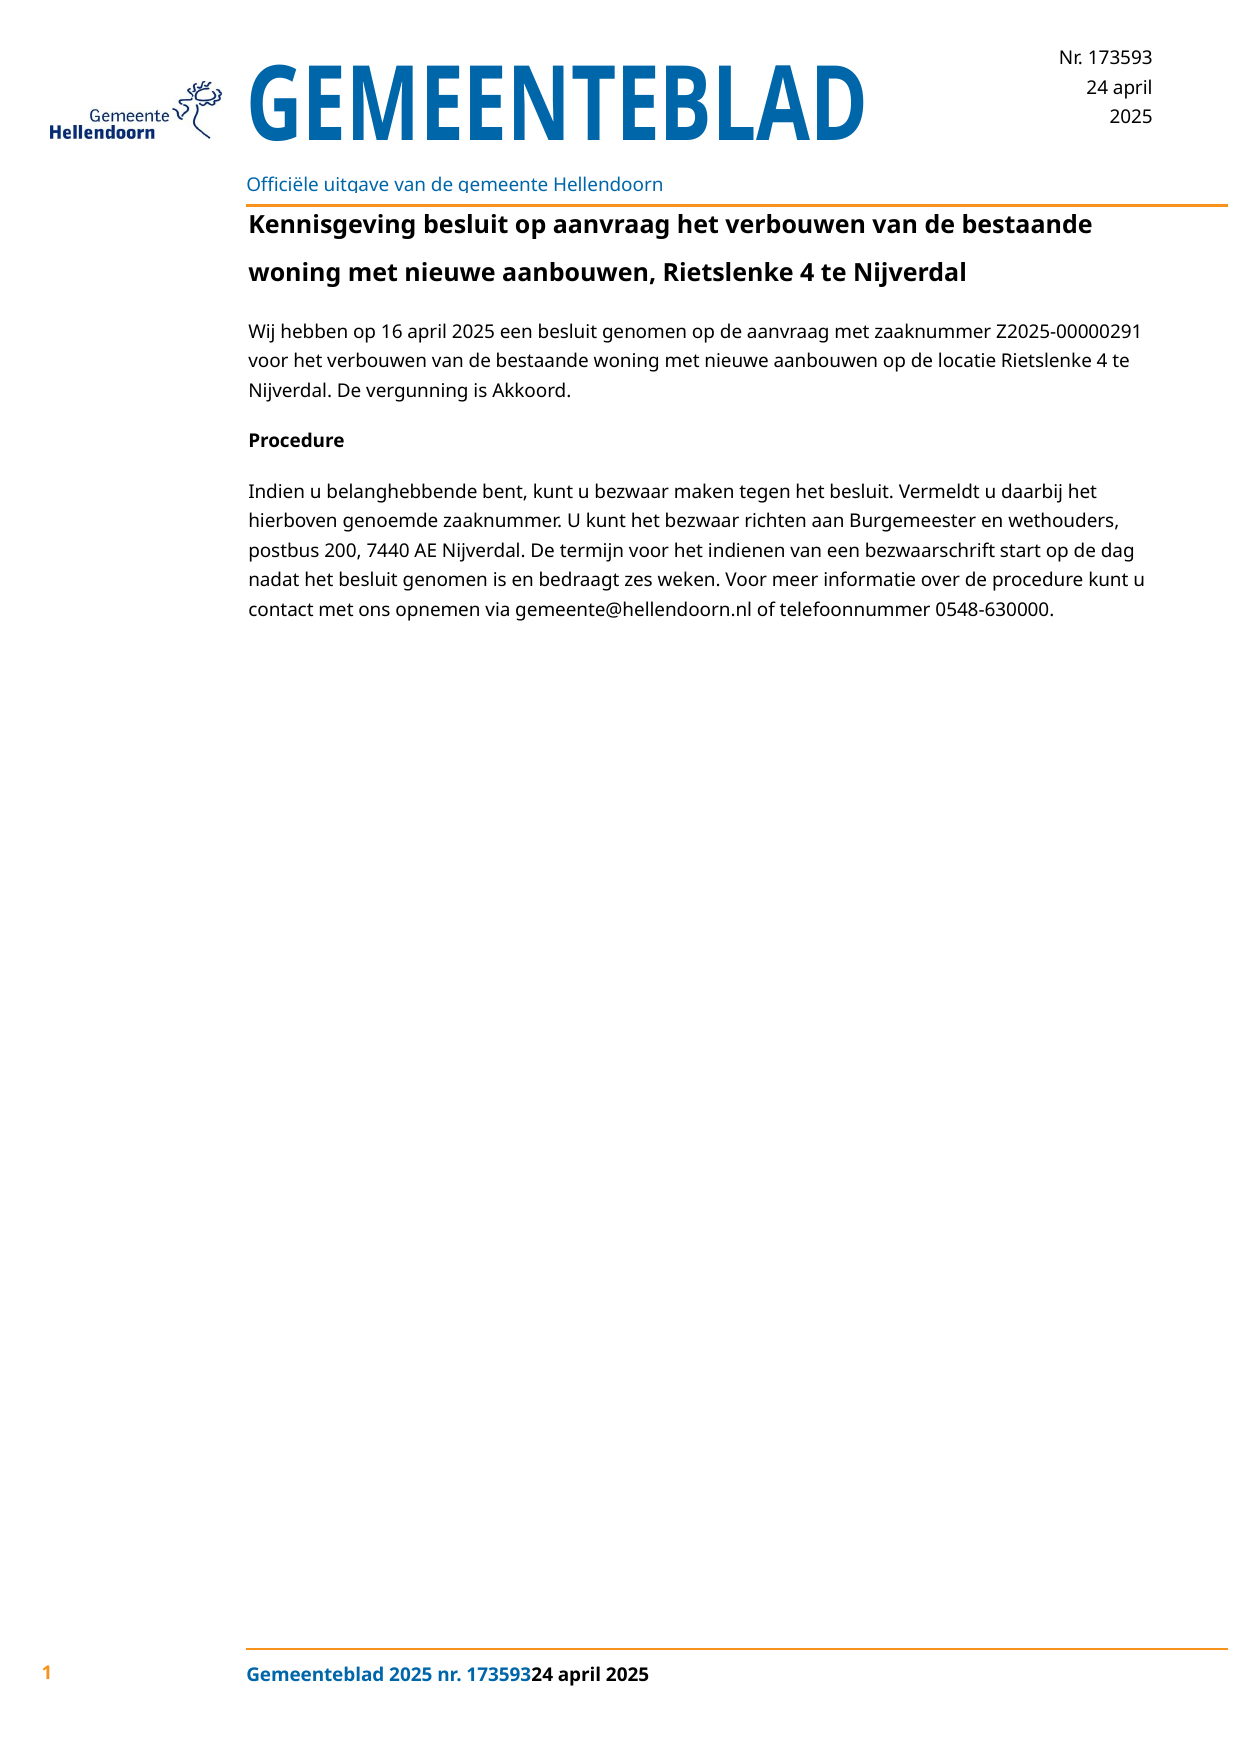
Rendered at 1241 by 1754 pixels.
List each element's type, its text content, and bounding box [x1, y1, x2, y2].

text Wij hebben op 16 april 2025 een besluit genomen op de aanvraag met zaaknummer Z2025-00000291 voor het verbouwen van de bestaande woning met nieuwe aanbouwen op de locatie Rietslenke 4 te Nijverdal. De vergunning is Akkoord. [248, 318, 1152, 403]
text Kennisgeving besluit op aanvraag het verbouwen van de bestaande woning met nieuwe aanbouwen, Rietslenke 4 te Nijverdal [248, 207, 1152, 288]
text Indien u belanghebbende bent, kunt u bezwaar maken tegen het besluit. Vermeldt u daarbij het hierboven genoemde zaaknummer. U kunt het bezwaar richten aan Burgemeester en wethouders, postbus 200, 7440 AE Nijverdal. De termijn voor het indienen van een bezwaarschrift start op de dag nadat het besluit genomen is en bedraagt zes weken. Voor meer informatie over de procedure kunt u contact met ons opnemen via gemeente@hellendoorn.nl of telefoonnummer 0548-630000. [248, 478, 1152, 622]
picture [41, 47, 231, 172]
text Procedure [248, 427, 1152, 453]
